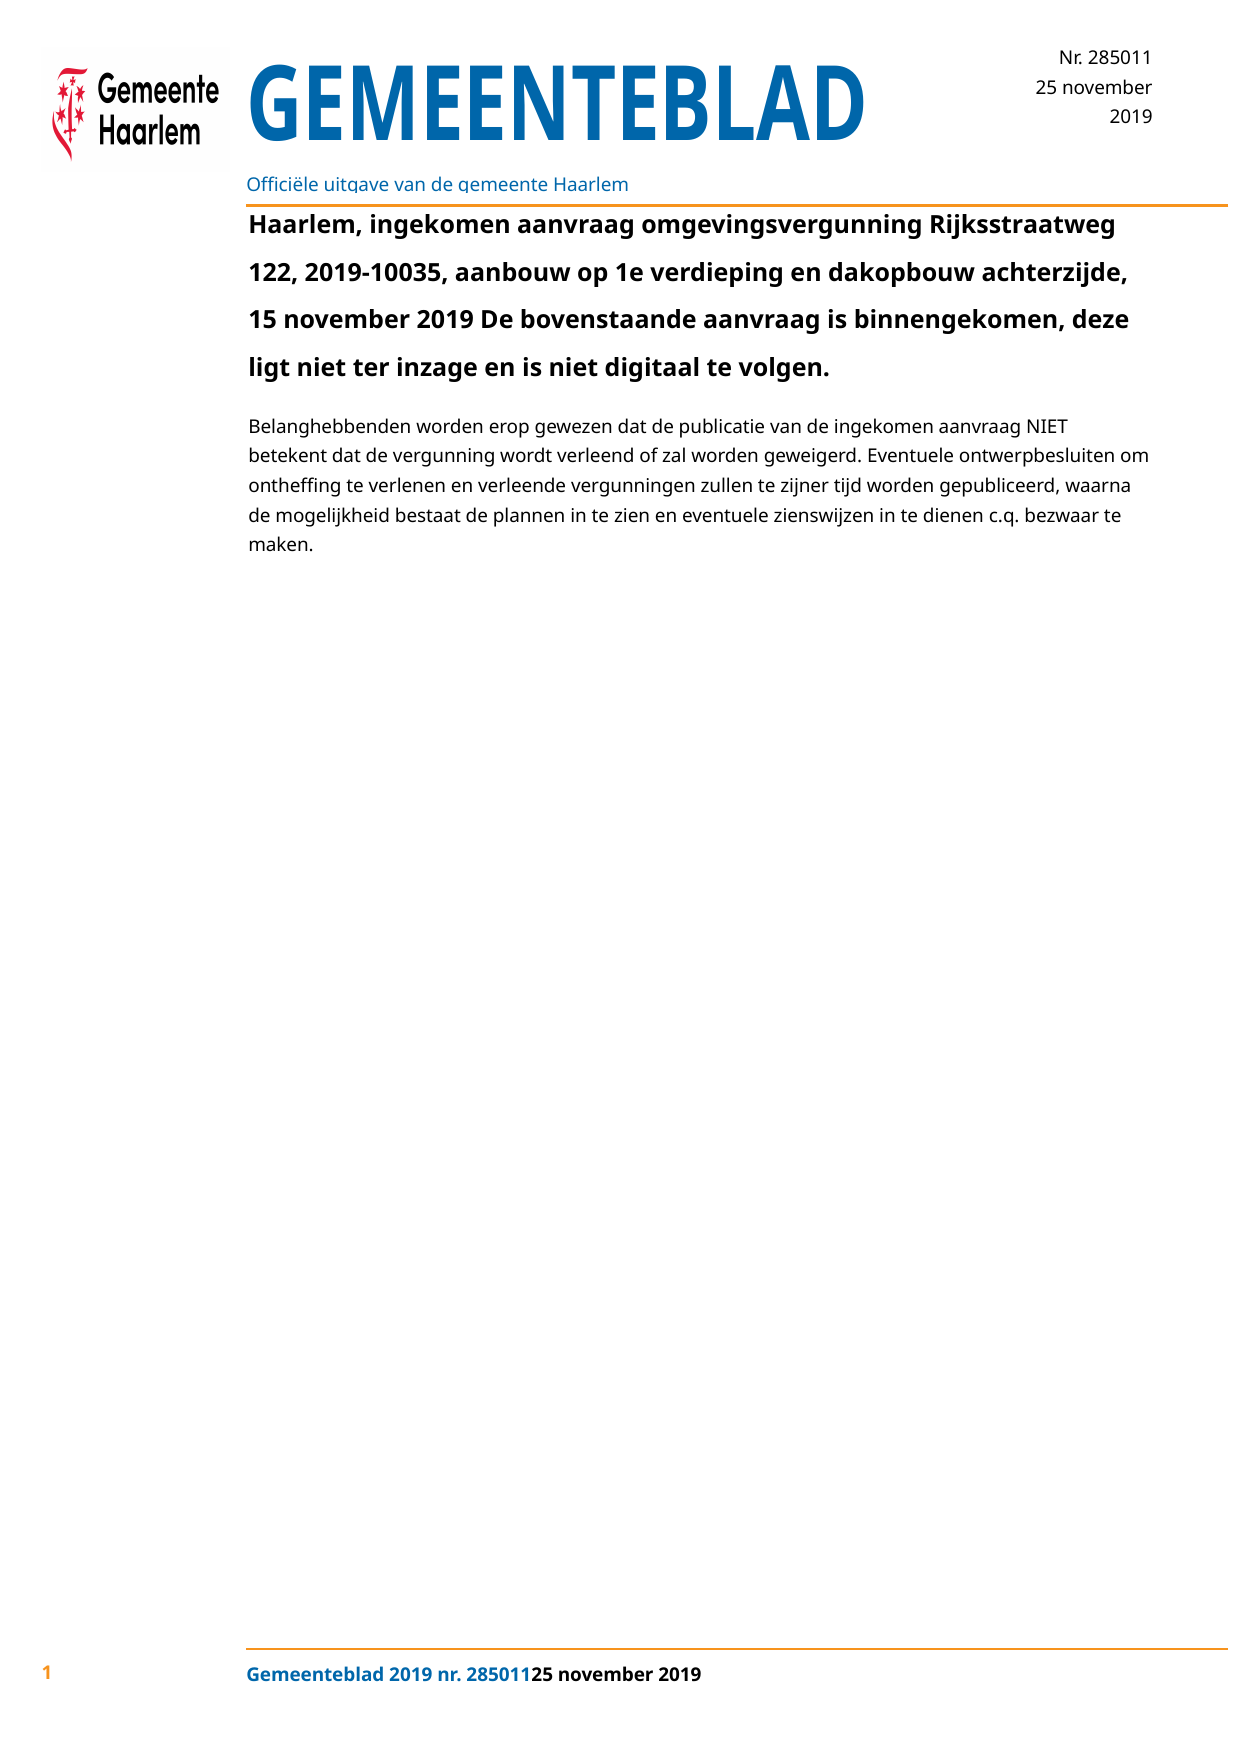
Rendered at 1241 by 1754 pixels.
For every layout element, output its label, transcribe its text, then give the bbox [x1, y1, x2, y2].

text Belanghebbenden worden erop gewezen dat de publicatie van de ingekomen aanvraag NIET betekent dat de vergunning wordt verleend of zal worden geweigerd. Eventuele ontwerpbesluiten om ontheffing te verlenen en verleende vergunningen zullen te zijner tijd worden gepubliceerd, waarna de mogelijkheid bestaat de plannen in te zien en eventuele zienswijzen in te dienen c.q. bezwaar te maken. [248, 413, 1152, 557]
picture [41, 47, 231, 172]
text Haarlem, ingekomen aanvraag omgevingsvergunning Rijksstraatweg 122, 2019-10035, aanbouw op 1e verdieping en dakopbouw achterzijde, 15 november 2019 De bovenstaande aanvraag is binnengekomen, deze ligt niet ter inzage en is niet digitaal te volgen. [248, 207, 1152, 384]
